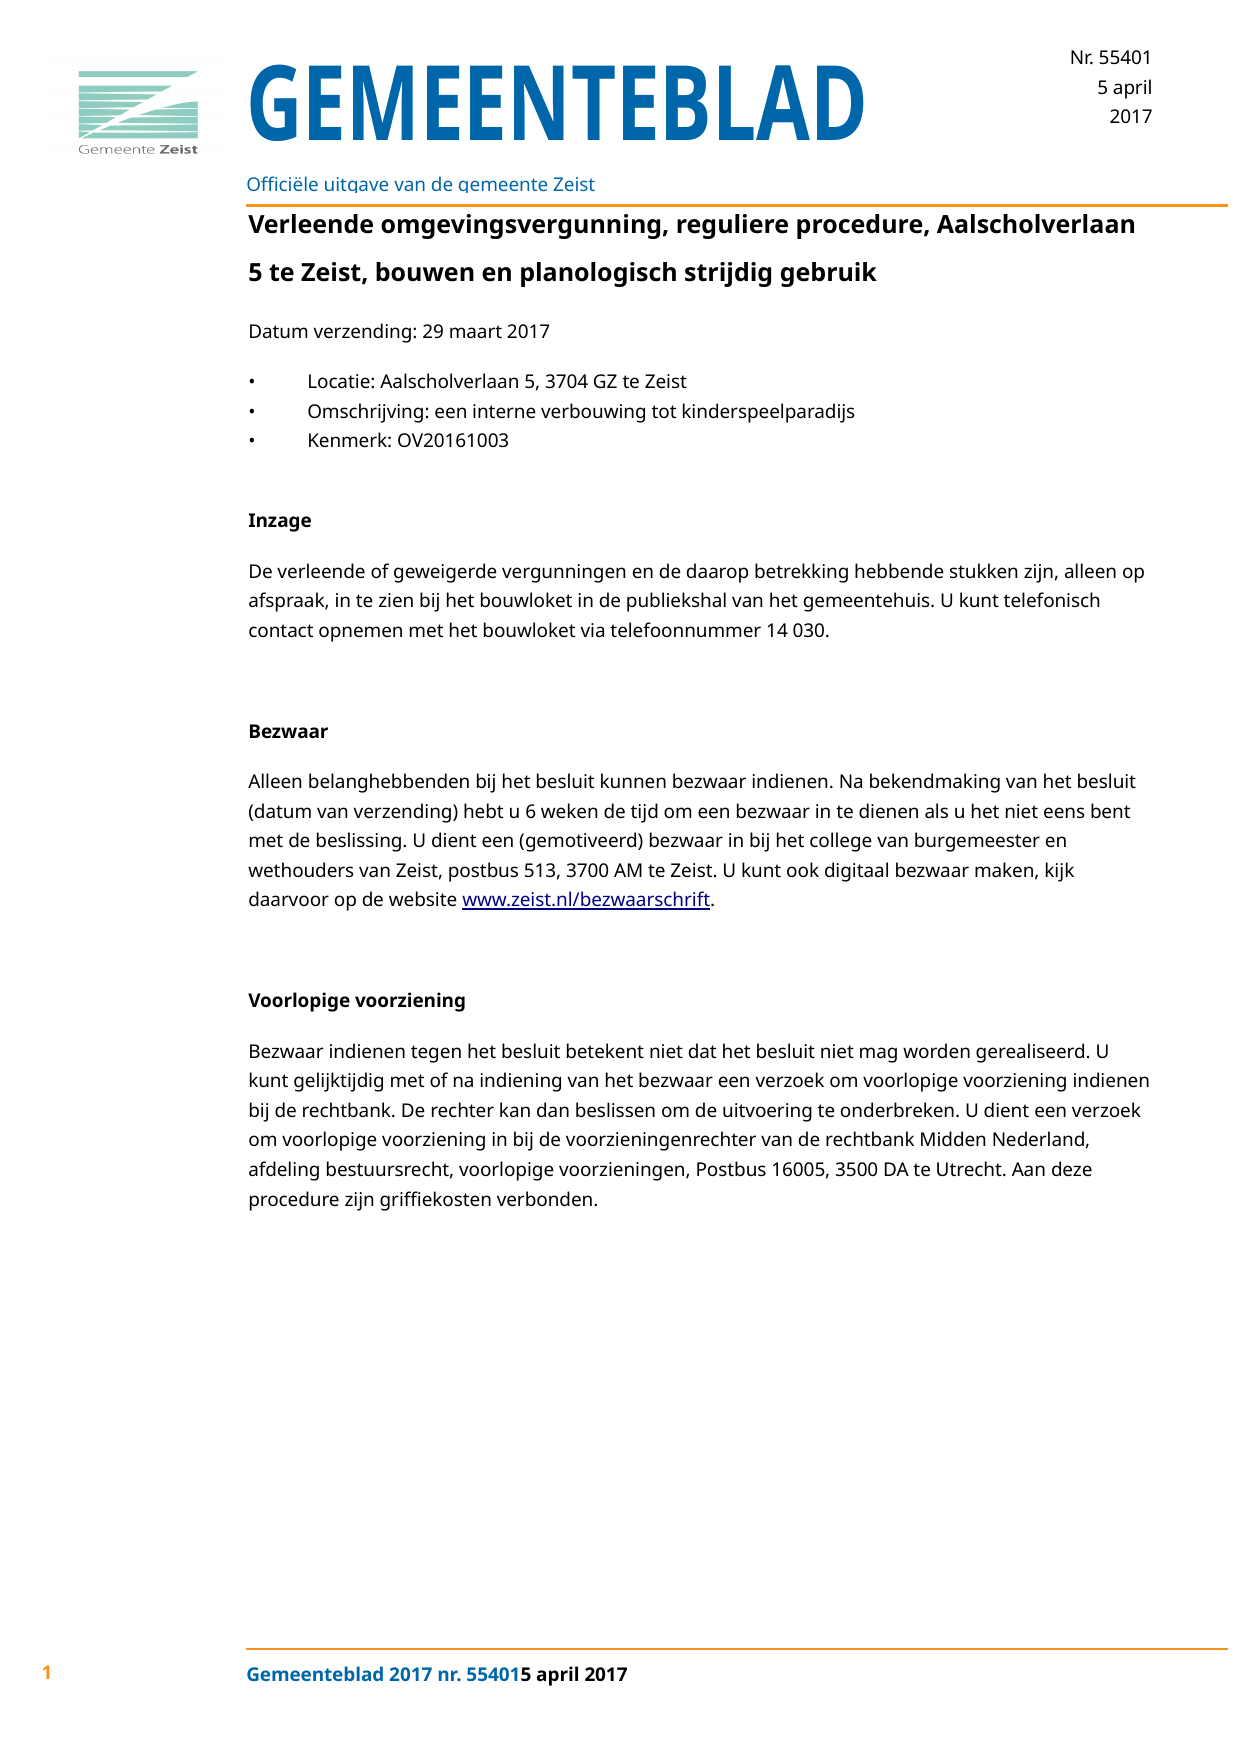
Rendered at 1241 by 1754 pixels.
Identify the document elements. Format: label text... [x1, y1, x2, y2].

list Kenmerk: OV20161003 [248, 427, 1152, 453]
picture [41, 47, 231, 172]
list Locatie: Aalscholverlaan 5, 3704 GZ te Zeist [248, 368, 1152, 394]
text Verleende omgevingsvergunning, reguliere procedure, Aalscholverlaan 5 te Zeist, bouwen en planologisch strijdig gebruik [248, 207, 1152, 288]
text Bezwaar indienen tegen het besluit betekent niet dat het besluit niet mag worden gerealiseerd. U kunt gelijktijdig met of na indiening van het bezwaar een verzoek om voorlopige voorziening indienen bij de rechtbank. De rechter kan dan beslissen om de uitvoering te onderbreken. U dient een verzoek om voorlopige voorziening in bij de voorzieningenrechter van de rechtbank Midden Nederland, afdeling bestuursrecht, voorlopige voorzieningen, Postbus 16005, 3500 DA te Utrecht. Aan deze procedure zijn griffiekosten verbonden. [248, 1038, 1152, 1212]
text Inzage [248, 507, 1152, 533]
text Datum verzending: 29 maart 2017 [248, 318, 1152, 344]
list Omschrijving: een interne verbouwing tot kinderspeelparadijs [248, 398, 1152, 424]
text Bezwaar [248, 718, 1152, 744]
text Alleen belanghebbenden bij het besluit kunnen bezwaar indienen. Na bekendmaking van het besluit (datum van verzending) hebt u 6 weken de tijd om een bezwaar in te dienen als u het niet eens bent met de beslissing. U dient een (gemotiveerd) bezwaar in bij het college van burgemeester en wethouders van Zeist, postbus 513, 3700 AM te Zeist. U kunt ook digitaal bezwaar maken, kijk daarvoor op de website www.zeist.nl/bezwaarschrift. [248, 768, 1152, 912]
text De verleende of geweigerde vergunningen en de daarop betrekking hebbende stukken zijn, alleen op afspraak, in te zien bij het bouwloket in de publiekshal van het gemeentehuis. U kunt telefonisch contact opnemen met het bouwloket via telefoonnummer 14 030. [248, 558, 1152, 643]
text Voorlopige voorziening [248, 987, 1152, 1013]
